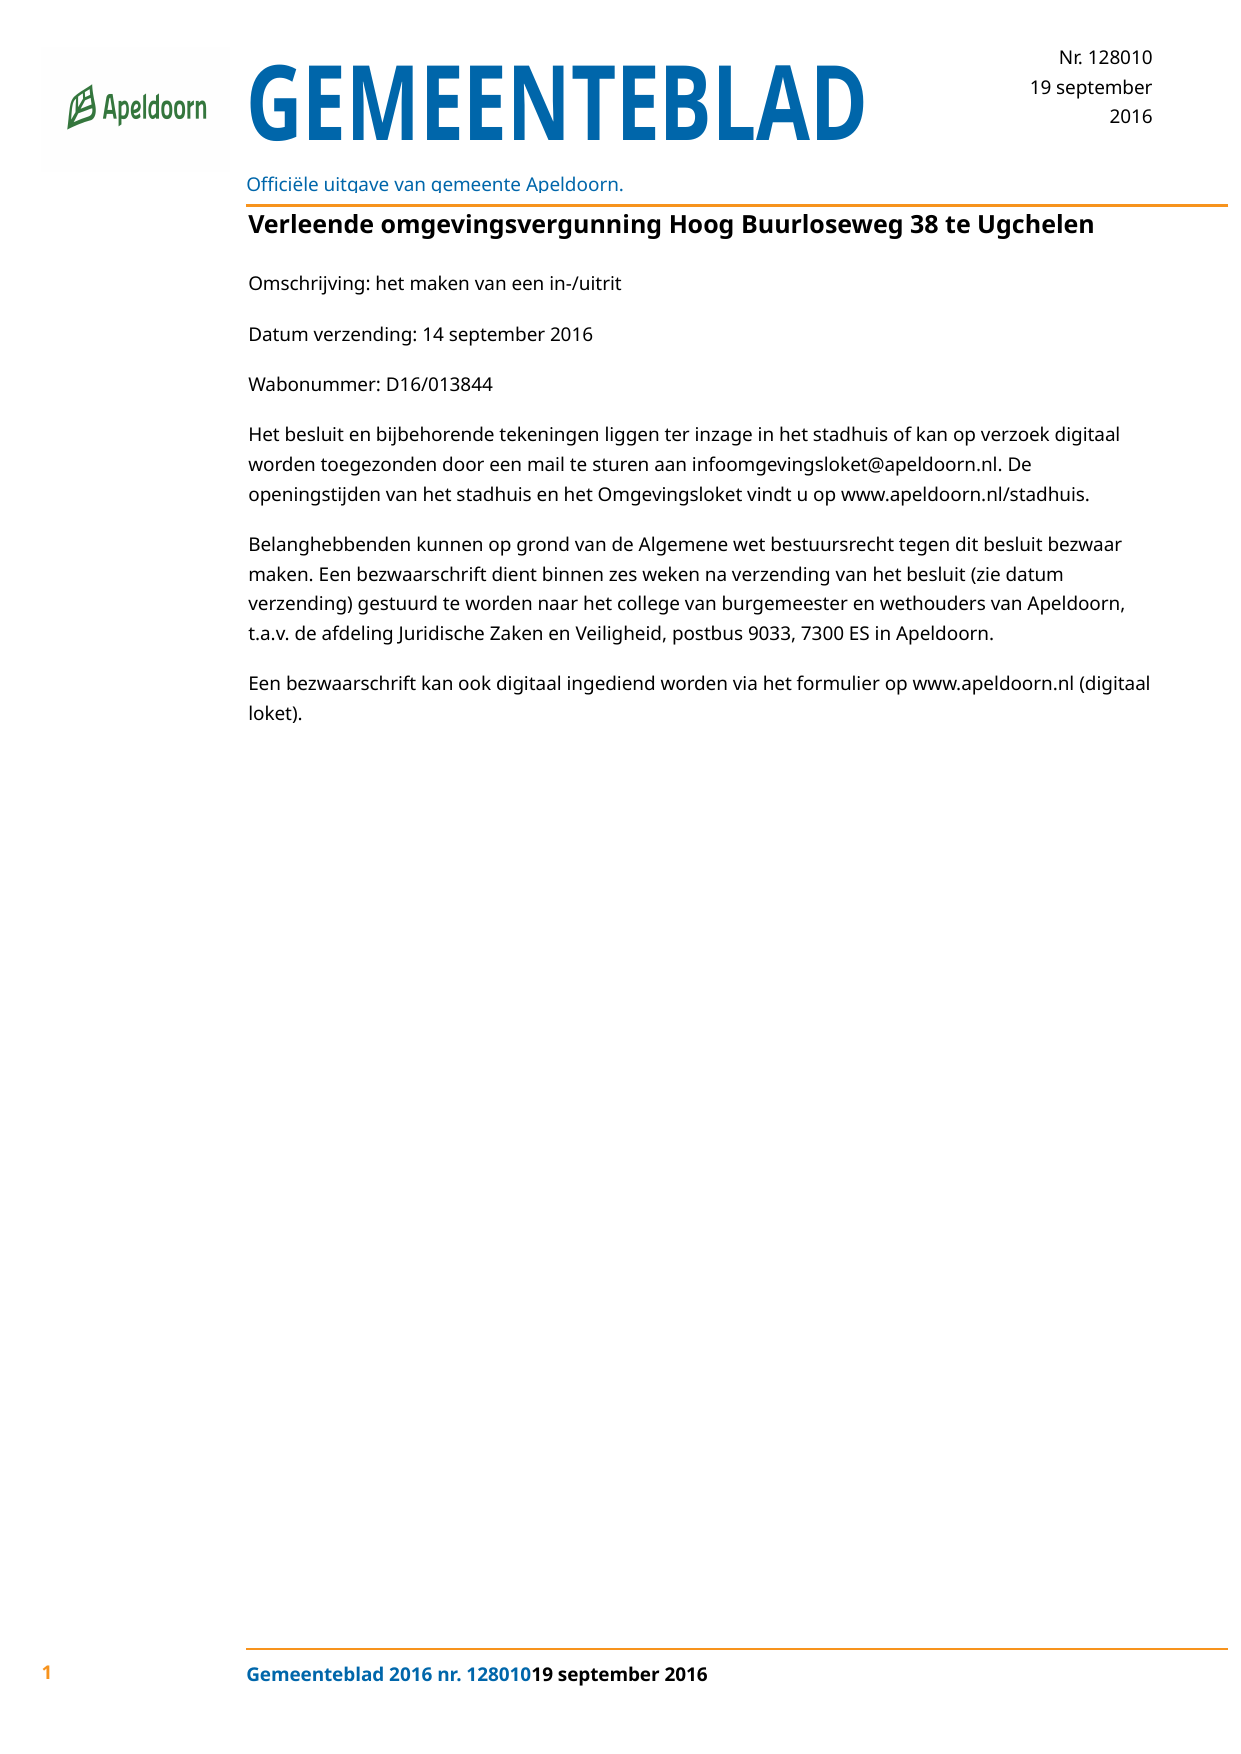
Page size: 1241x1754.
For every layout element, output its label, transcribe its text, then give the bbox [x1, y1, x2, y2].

text Omschrijving: het maken van een in-/uitrit [248, 270, 1152, 296]
text Het besluit en bijbehorende tekeningen liggen ter inzage in het stadhuis of kan op verzoek digitaal worden toegezonden door een mail te sturen aan infoomgevingsloket@apeldoorn.nl. De openingstijden van het stadhuis en het Omgevingsloket vindt u op www.apeldoorn.nl/stadhuis. [248, 422, 1152, 506]
text Datum verzending: 14 september 2016 [248, 321, 1152, 346]
text Wabonummer: D16/013844 [248, 371, 1152, 397]
text Een bezwaarschrift kan ook digitaal ingediend worden via het formulier op www.apeldoorn.nl (digitaal loket). [248, 670, 1152, 726]
text Verleende omgevingsvergunning Hoog Buurloseweg 38 te Ugchelen [248, 207, 1152, 241]
text Belanghebbenden kunnen op grond van de Algemene wet bestuursrecht tegen dit besluit bezwaar maken. Een bezwaarschrift dient binnen zes weken na verzending van het besluit (zie datum verzending) gestuurd te worden naar het college van burgemeester en wethouders van Apeldoorn, t.a.v. de afdeling Juridische Zaken en Veiligheid, postbus 9033, 7300 ES in Apeldoorn. [248, 531, 1152, 646]
picture [41, 47, 231, 172]
